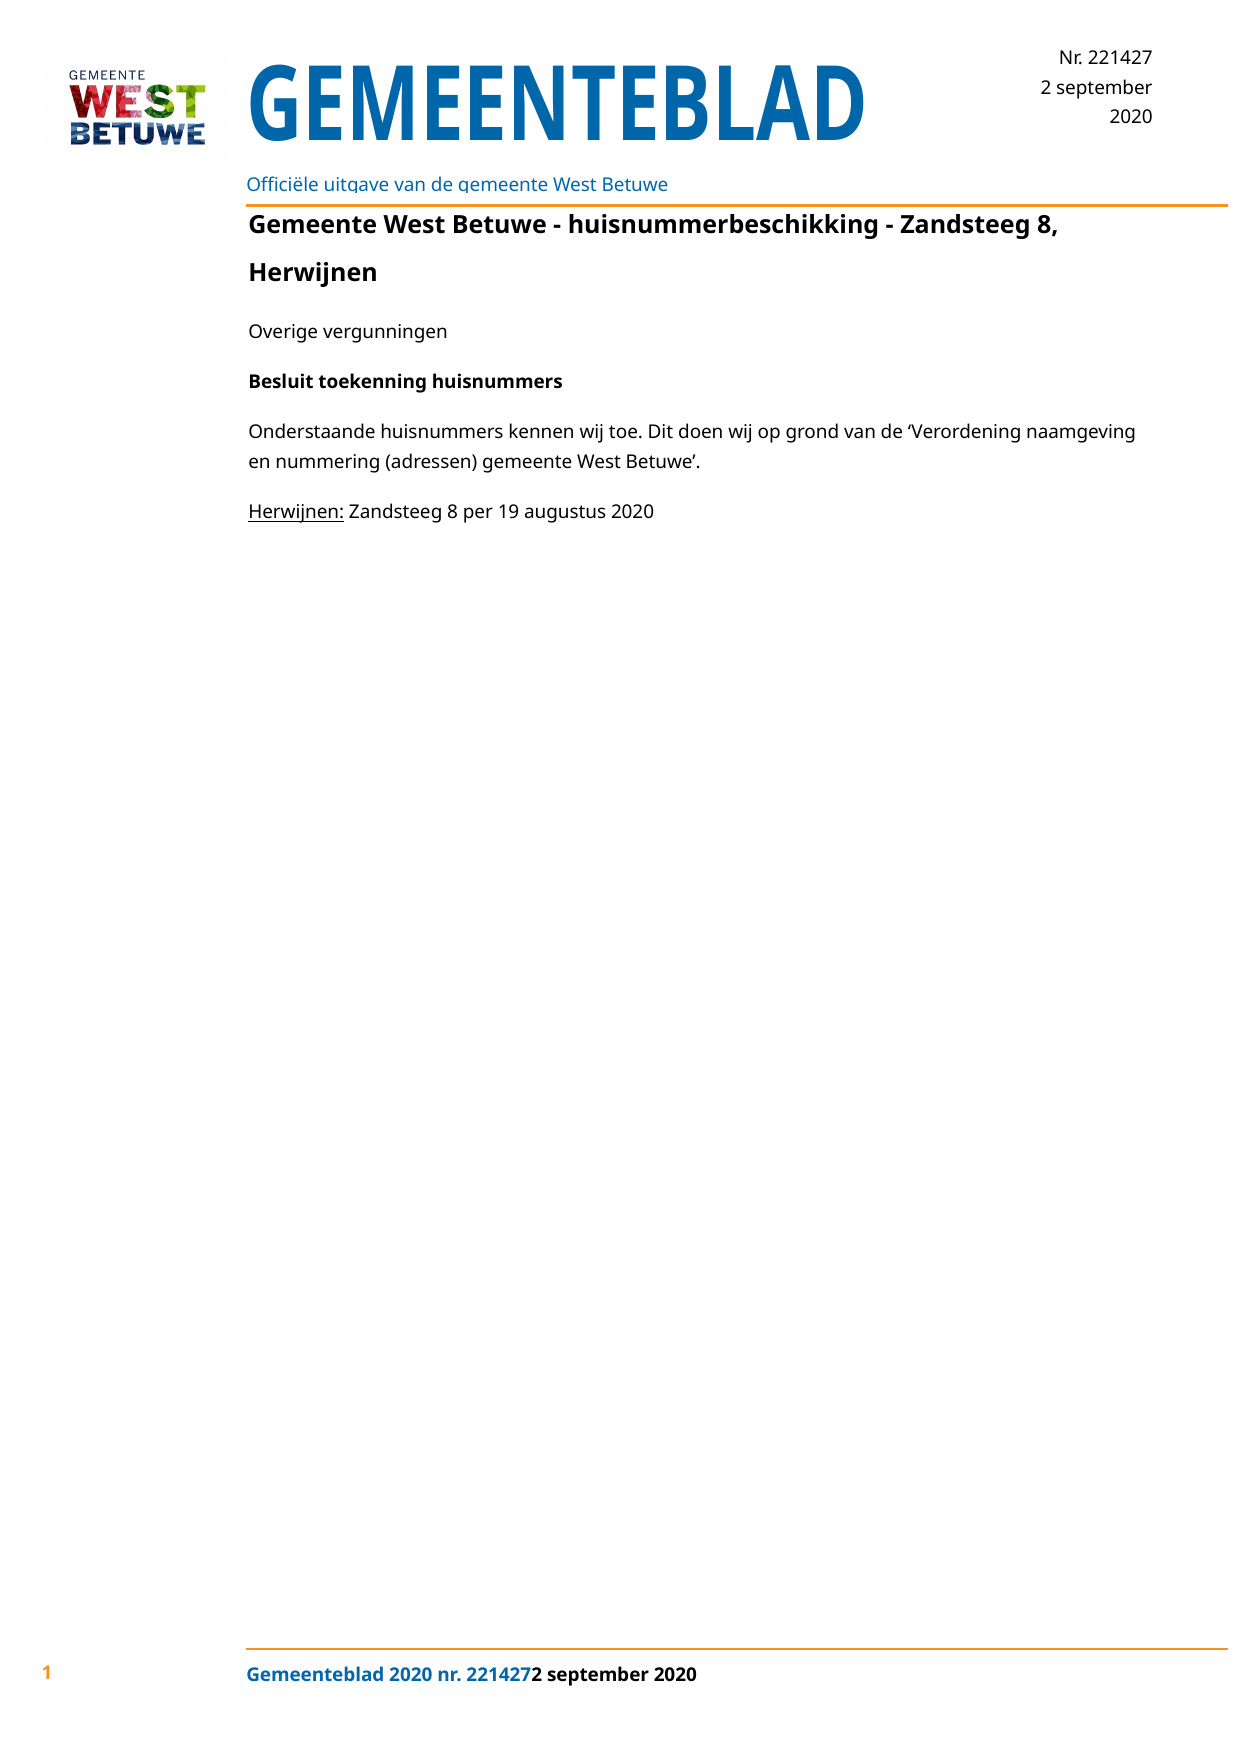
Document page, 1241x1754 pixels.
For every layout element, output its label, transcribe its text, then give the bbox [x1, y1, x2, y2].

text Onderstaande huisnummers kennen wij toe. Dit doen wij op grond van de ‘Verordening naamgeving en nummering (adressen) gemeente West Betuwe’. [248, 419, 1152, 474]
text Besluit toekenning huisnummers [248, 368, 1152, 394]
text Gemeente West Betuwe - huisnummerbeschikking - Zandsteeg 8, Herwijnen [248, 207, 1152, 288]
text Herwijnen: Zandsteeg 8 per 19 augustus 2020 [248, 499, 1152, 524]
text Overige vergunningen [248, 318, 1152, 344]
picture [41, 47, 231, 172]
